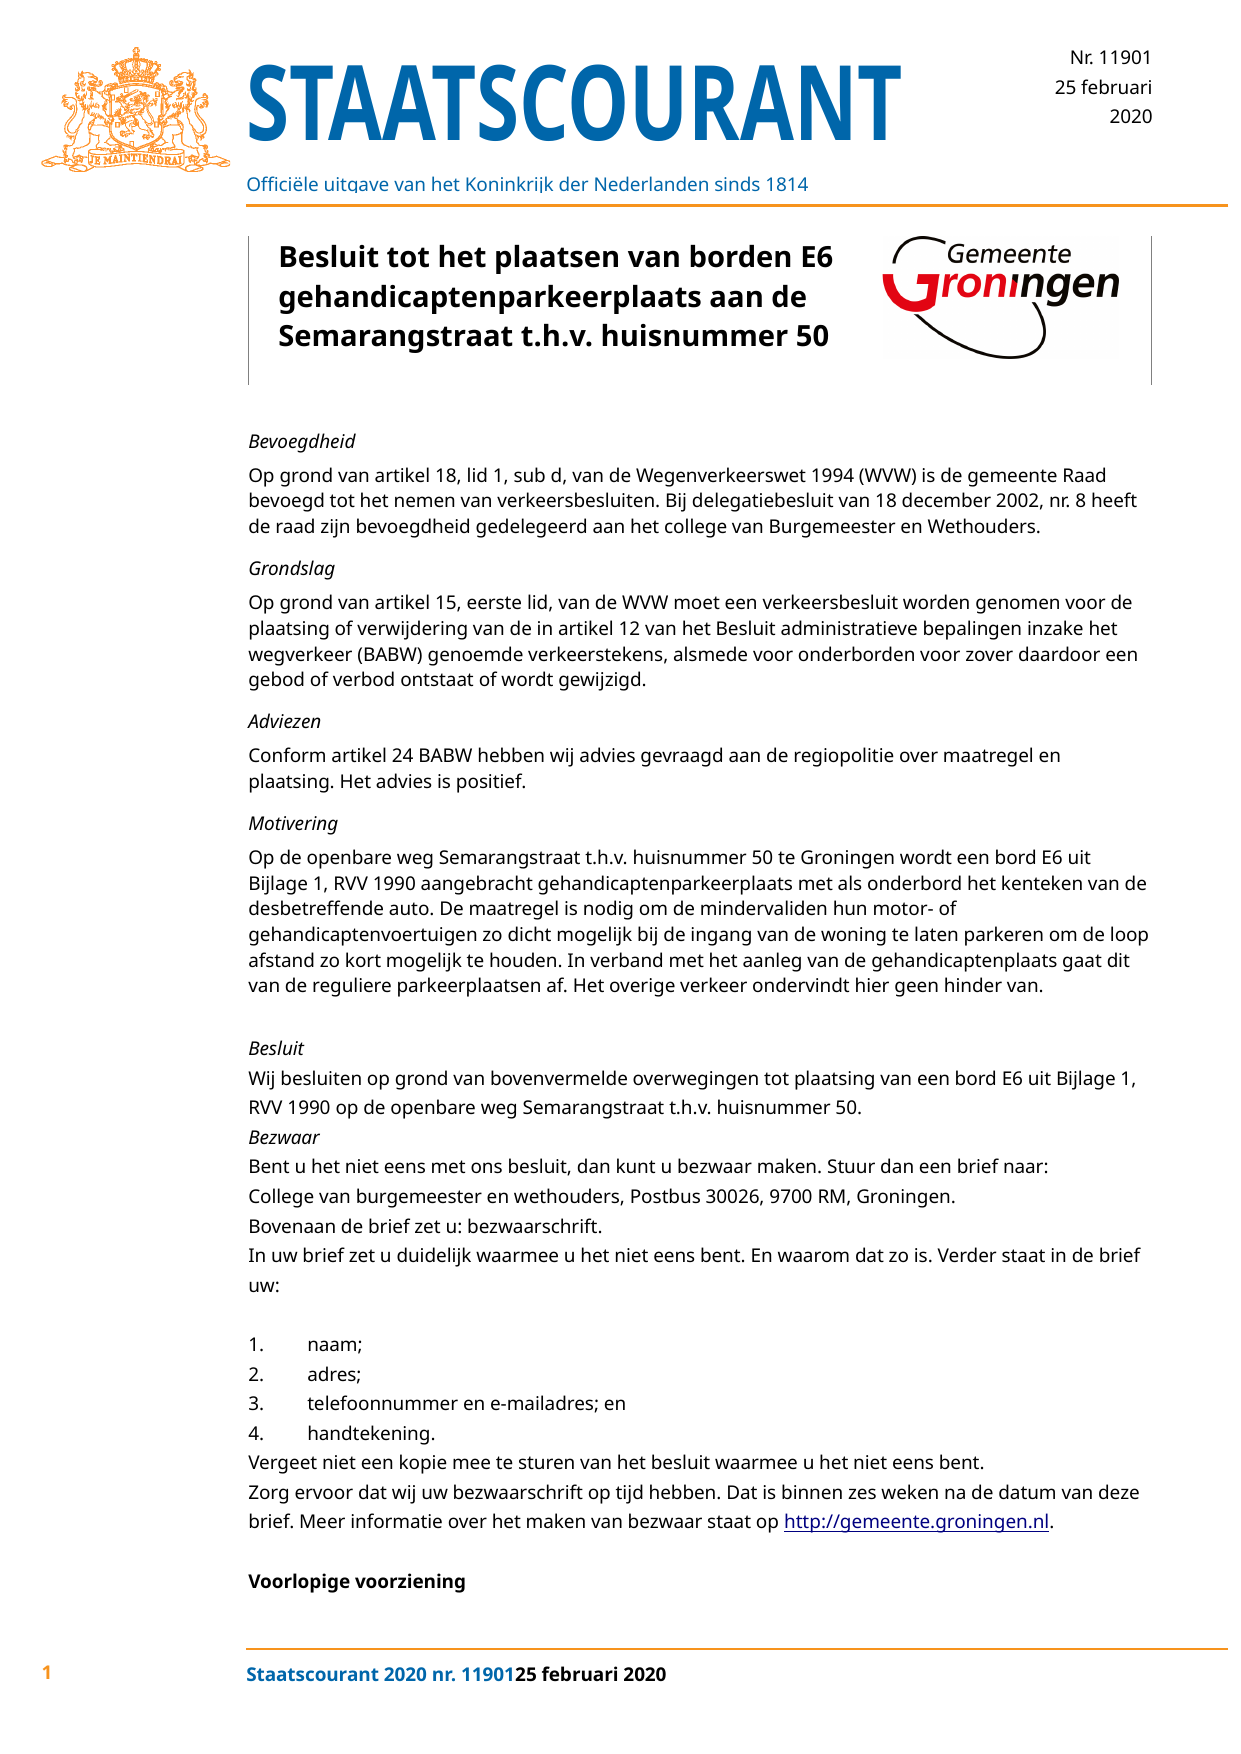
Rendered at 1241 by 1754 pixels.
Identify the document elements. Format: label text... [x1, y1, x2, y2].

text Op de openbare weg Semarangstraat t.h.v. huisnummer 50 te Groningen wordt een bord E6 uit Bijlage 1, RVV 1990 aangebracht gehandicaptenparkeerplaats met als onderbord het kenteken van de desbetreffende auto. De maatregel is nodig om de mindervaliden hun motor- of gehandicaptenvoertuigen zo dicht mogelijk bij de ingang van de woning te laten parkeren om de loop afstand zo kort mogelijk te houden. In verband met het aanleg van de gehandicaptenplaats gaat dit van de reguliere parkeerplaatsen af. Het overige verkeer ondervindt hier geen hinder van. [248, 844, 1152, 998]
list handtekening. [248, 1420, 1152, 1446]
text Grondslag [248, 555, 1152, 581]
text Zorg ervoor dat wij uw bezwaarschrift op tijd hebben. Dat is binnen zes weken na de datum van deze brief. Meer informatie over het maken van bezwaar staat op http://gemeente.groningen.nl. [248, 1479, 1152, 1534]
table_header Besluit tot het plaatsen van borden E6 gehandicaptenparkeerplaats aan de Semarangstraat t.h.v. huisnummer 50 [249, 236, 850, 385]
text Besluit [248, 1035, 1152, 1061]
picture [882, 236, 1119, 359]
text Conform artikel 24 BABW hebben wij advies gevraagd aan de regiopolitie over maatregel en plaatsing. Het advies is positief. [248, 742, 1152, 794]
text Bovenaan de brief zet u: bezwaarschrift. [248, 1213, 1152, 1239]
text Op grond van artikel 18, lid 1, sub d, van de Wegenverkeerswet 1994 (WVW) is de gemeente Raad bevoegd tot het nemen van verkeersbesluiten. Bij delegatiebesluit van 18 december 2002, nr. 8 heeft de raad zijn bevoegdheid gedelegeerd aan het college van Burgemeester en Wethouders. [248, 462, 1152, 539]
text Motivering [248, 810, 1152, 836]
text Bent u het niet eens met ons besluit, dan kunt u bezwaar maken. Stuur dan een brief naar: [248, 1154, 1152, 1179]
text Adviezen [248, 708, 1152, 734]
text Bevoegdheid [248, 428, 1152, 453]
picture [41, 47, 231, 172]
list telefoonnummer en e-mailadres; en [248, 1390, 1152, 1416]
text College van burgemeester en wethouders, Postbus 30026, 9700 RM, Groningen. [248, 1183, 1152, 1209]
text Vergeet niet een kopie mee te sturen van het besluit waarmee u het niet eens bent. [248, 1449, 1152, 1475]
text Voorlopige voorziening [248, 1568, 1152, 1594]
text Bezwaar [248, 1124, 1152, 1150]
table_header [850, 236, 1151, 385]
text Op grond van artikel 15, eerste lid, van de WVW moet een verkeersbesluit worden genomen voor de plaatsing of verwijdering van de in artikel 12 van het Besluit administratieve bepalingen inzake het wegverkeer (BABW) genoemde verkeerstekens, alsmede voor onderborden voor zover daardoor een gebod of verbod ontstaat of wordt gewijzigd. [248, 589, 1152, 692]
text Wij besluiten op grond van bovenvermelde overwegingen tot plaatsing van een bord E6 uit Bijlage 1, RVV 1990 op de openbare weg Semarangstraat t.h.v. huisnummer 50. [248, 1065, 1152, 1120]
list naam; [248, 1331, 1152, 1357]
text In uw brief zet u duidelijk waarmee u het niet eens bent. En waarom dat zo is. Verder staat in de brief uw: [248, 1242, 1152, 1298]
list adres; [248, 1361, 1152, 1387]
